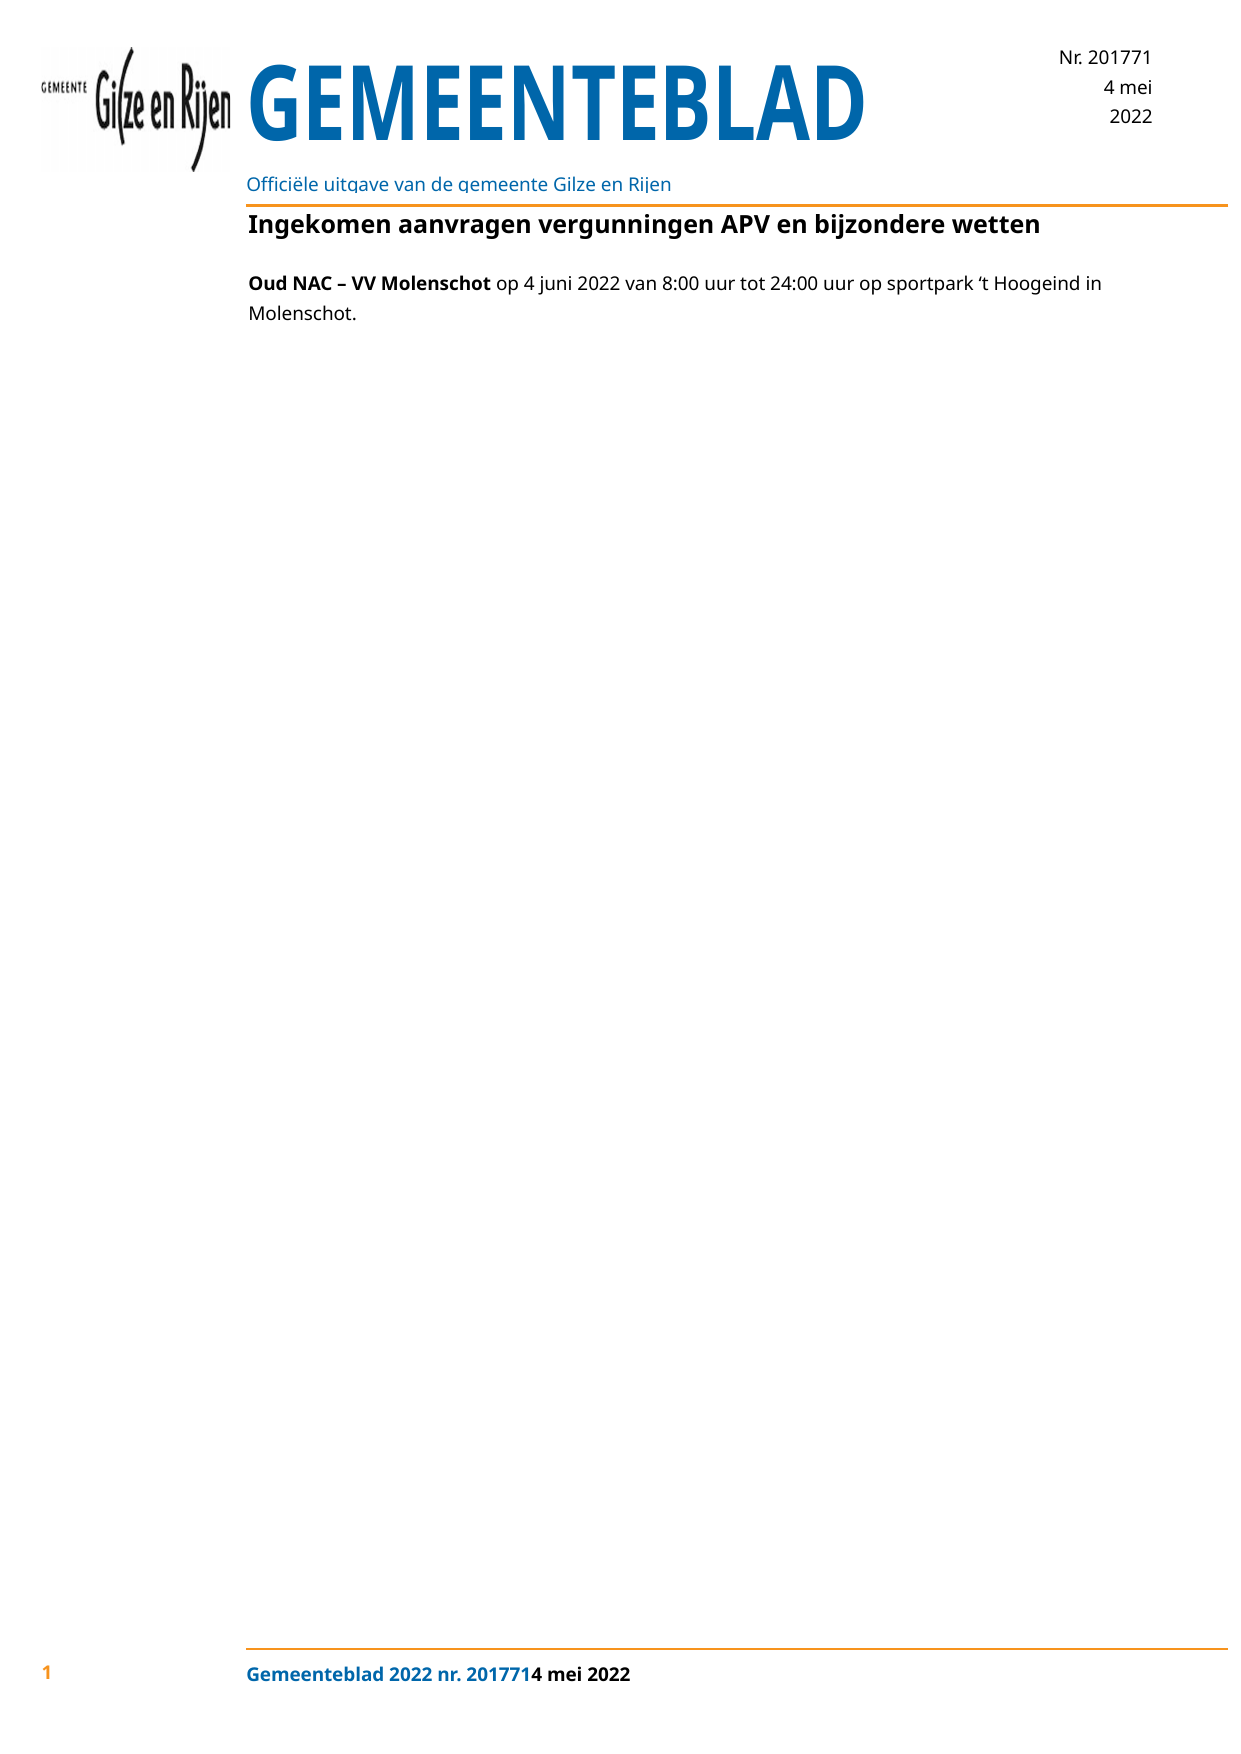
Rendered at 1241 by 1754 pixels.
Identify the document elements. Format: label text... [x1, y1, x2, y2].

text Oud NAC – VV Molenschot op 4 juni 2022 van 8:00 uur tot 24:00 uur op sportpark ‘t Hoogeind in Molenschot. [248, 270, 1152, 326]
text Ingekomen aanvragen vergunningen APV en bijzondere wetten [248, 207, 1152, 241]
picture [41, 47, 231, 172]
